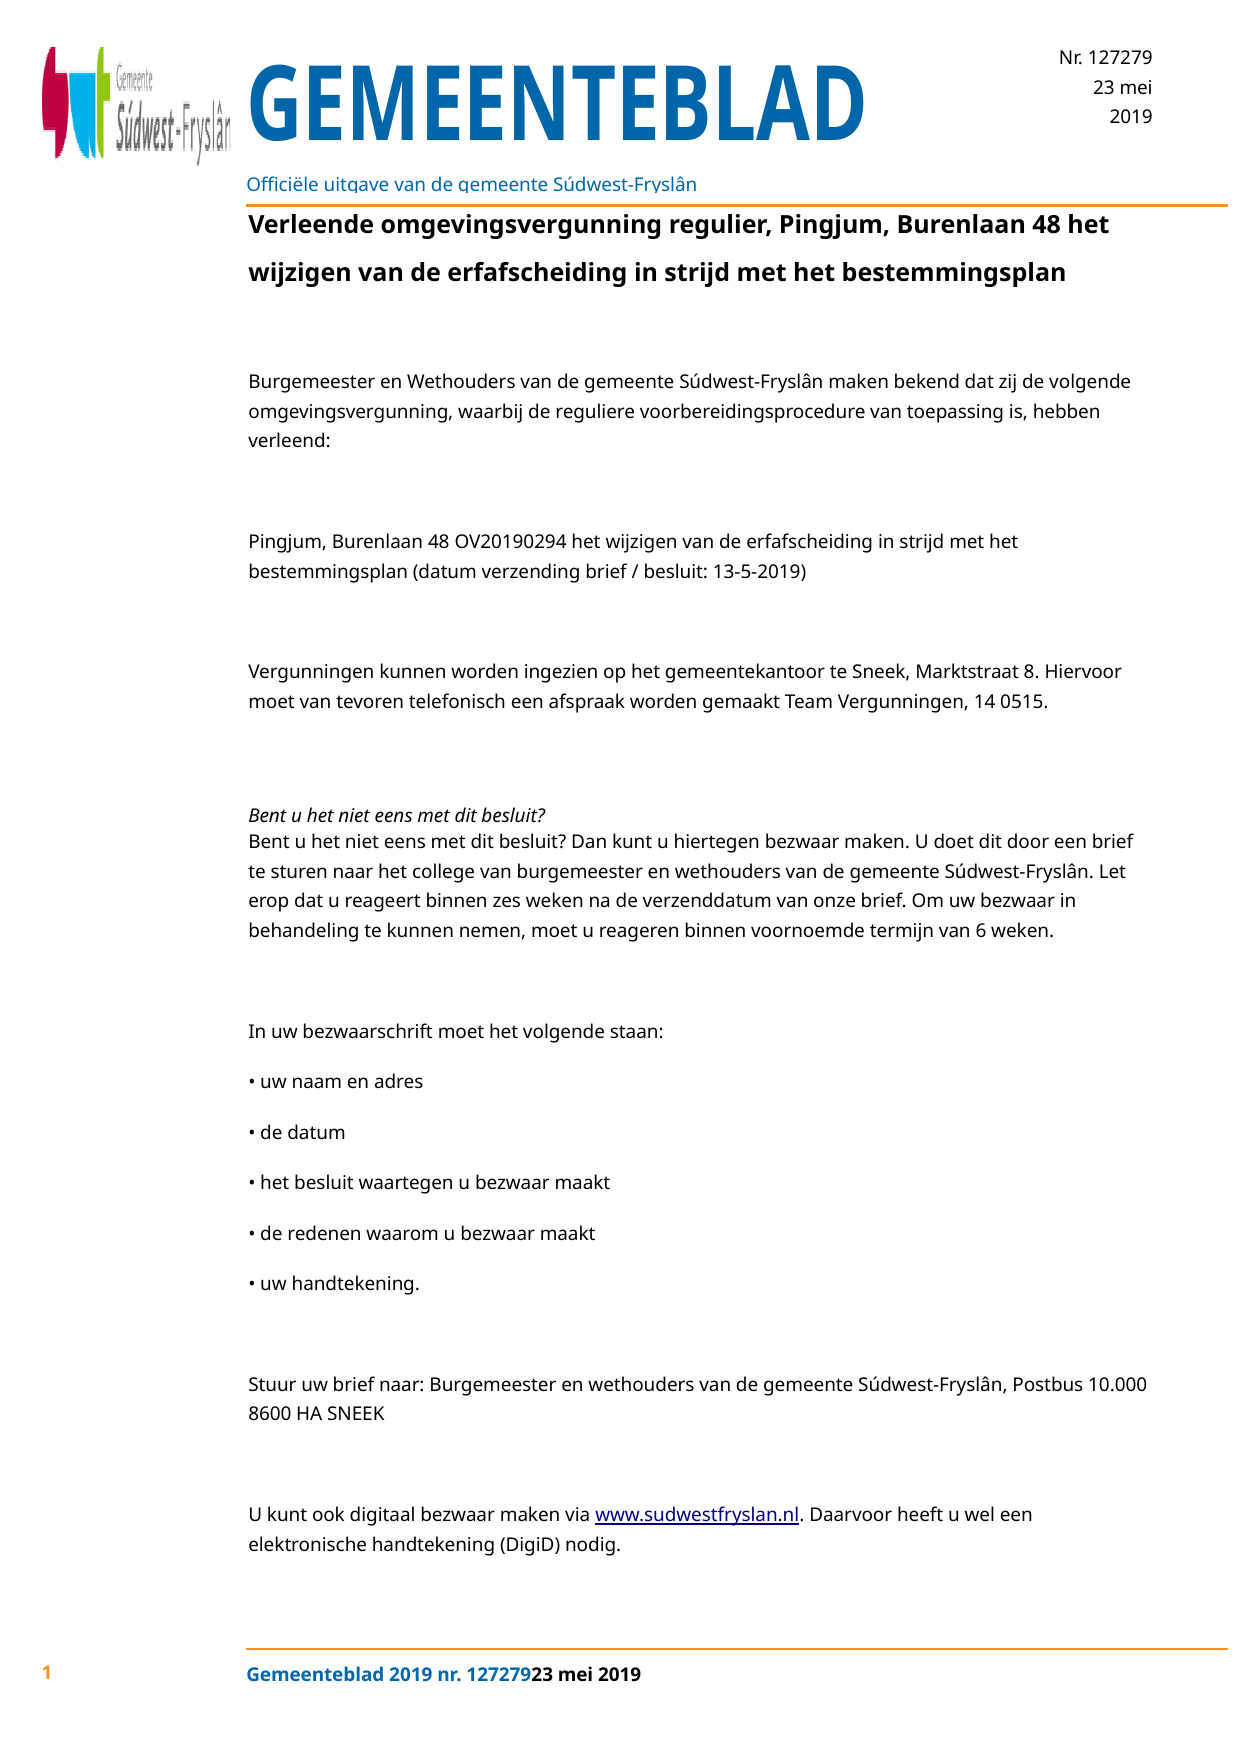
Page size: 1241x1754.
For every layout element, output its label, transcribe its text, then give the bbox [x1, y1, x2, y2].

text • uw handtekening. [248, 1270, 1152, 1296]
text Pingjum, Burenlaan 48 OV20190294 het wijzigen van de erfafscheiding in strijd met het bestemmingsplan (datum verzending brief / besluit: 13-5-2019) [248, 528, 1152, 584]
text Vergunningen kunnen worden ingezien op het gemeentekantoor te Sneek, Marktstraat 8. Hiervoor moet van tevoren telefonisch een afspraak worden gemaakt Team Vergunningen, 14 0515. [248, 659, 1152, 714]
text Bent u het niet eens met dit besluit? Dan kunt u hiertegen bezwaar maken. U doet dit door een brief te sturen naar het college van burgemeester en wethouders van de gemeente Súdwest-Fryslân. Let erop dat u reageert binnen zes weken na de verzenddatum van onze brief. Om uw bezwaar in behandeling te kunnen nemen, moet u reageren binnen voornoemde termijn van 6 weken. [248, 828, 1152, 943]
text • de redenen waarom u bezwaar maakt [248, 1220, 1152, 1245]
text Stuur uw brief naar: Burgemeester en wethouders van de gemeente Súdwest-Fryslân, Postbus 10.000 8600 HA SNEEK [248, 1371, 1152, 1426]
text In uw bezwaarschrift moet het volgende staan: [248, 1018, 1152, 1044]
text Burgemeester en Wethouders van de gemeente Súdwest-Fryslân maken bekend dat zij de volgende omgevingsvergunning, waarbij de reguliere voorbereidingsprocedure van toepassing is, hebben verleend: [248, 368, 1152, 453]
text • het besluit waartegen u bezwaar maakt [248, 1169, 1152, 1195]
text Bent u het niet eens met dit besluit? [248, 803, 1152, 828]
picture [41, 47, 231, 172]
text Verleende omgevingsvergunning regulier, Pingjum, Burenlaan 48 het wijzigen van de erfafscheiding in strijd met het bestemmingsplan [248, 207, 1152, 288]
text • de datum [248, 1119, 1152, 1144]
text • uw naam en adres [248, 1068, 1152, 1094]
text U kunt ook digitaal bezwaar maken via www.sudwestfryslan.nl. Daarvoor heeft u wel een elektronische handtekening (DigiD) nodig. [248, 1501, 1152, 1557]
